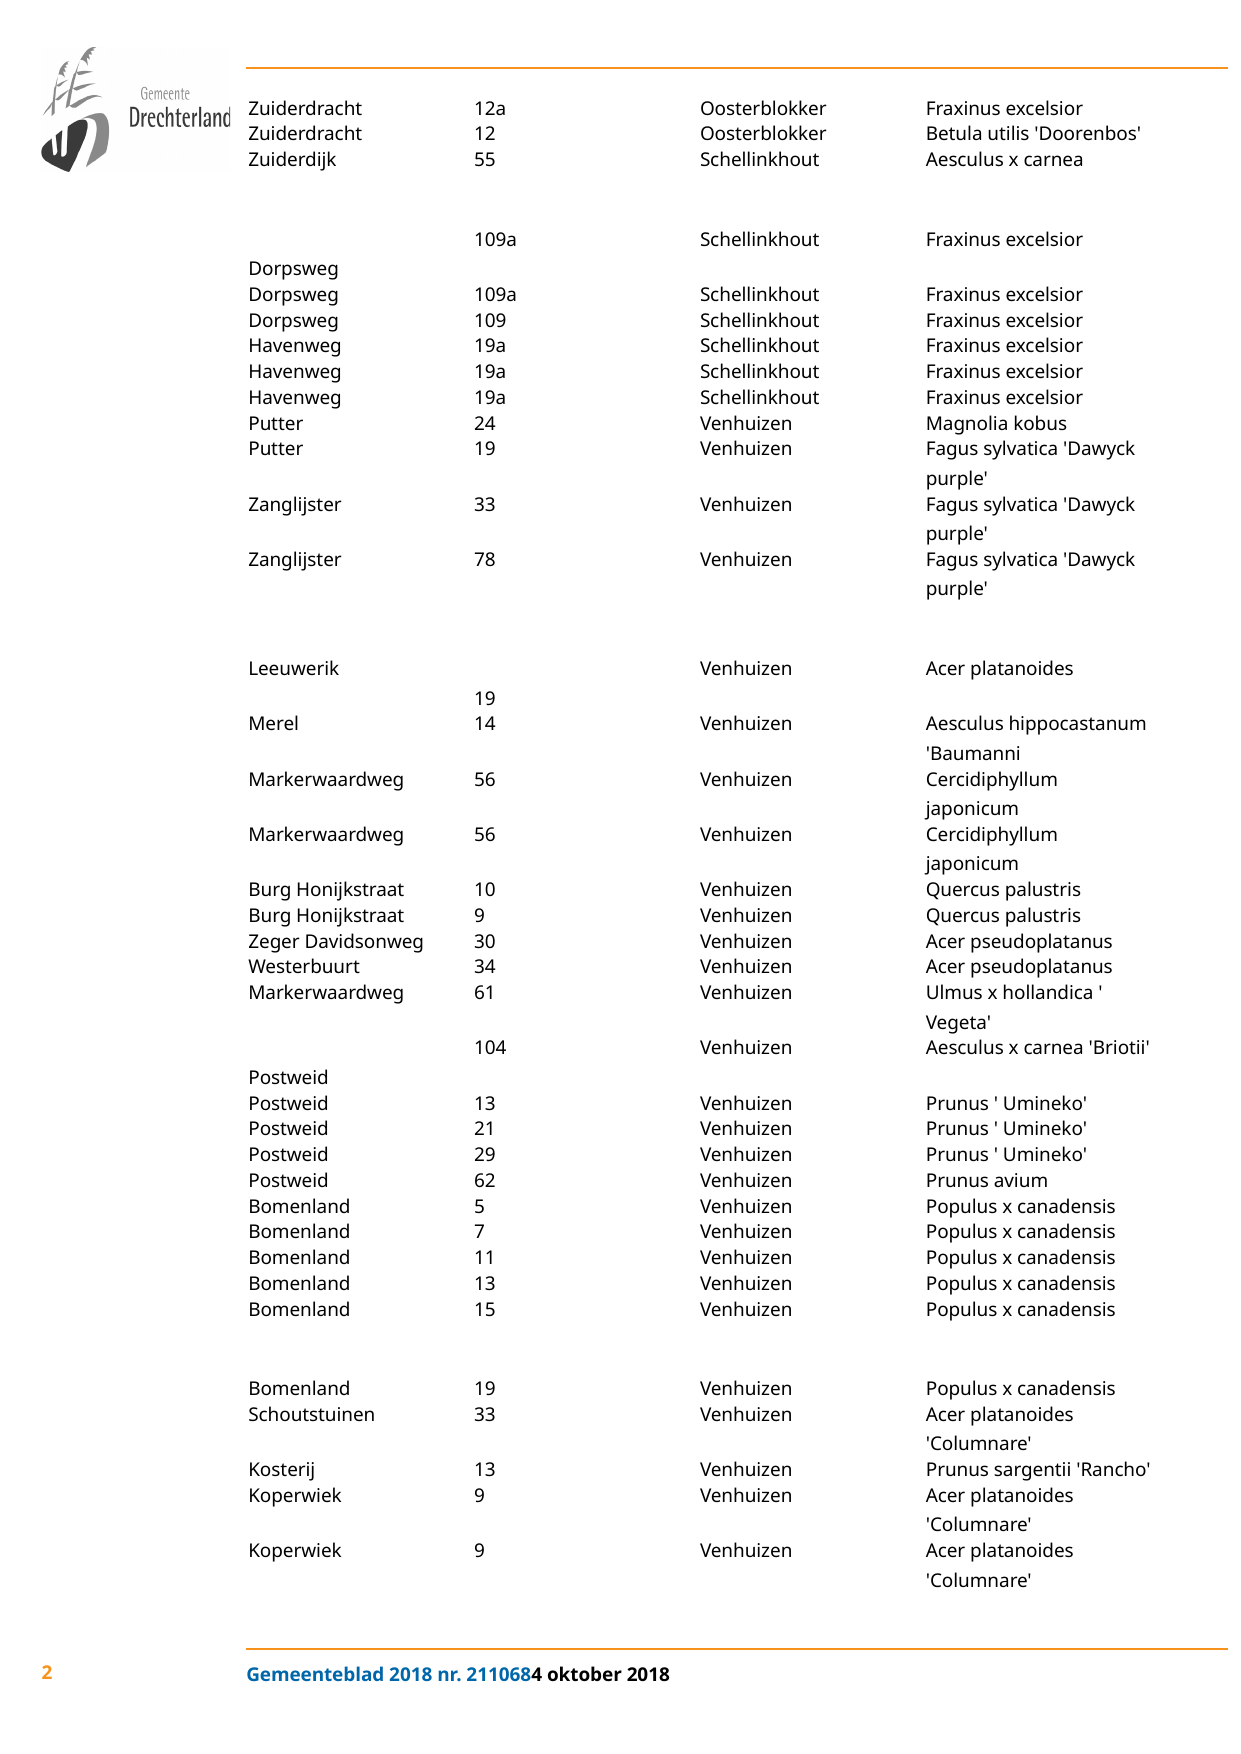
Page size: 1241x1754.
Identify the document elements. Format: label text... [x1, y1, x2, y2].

table_cell Westerbuurt [248, 954, 474, 979]
table_cell Fraxinus excelsior [926, 358, 1152, 384]
table_cell Venhuizen [700, 1167, 926, 1193]
table_cell 10 [474, 876, 700, 902]
table_cell Venhuizen [700, 1035, 926, 1090]
table_cell 109a [474, 281, 700, 307]
table_cell Venhuizen [700, 902, 926, 928]
table_cell Ulmus x hollandica ' Vegeta' [926, 979, 1152, 1034]
table_cell Schellinkhout [700, 358, 926, 384]
table_cell 9 [474, 1482, 700, 1537]
table_cell Postweid [248, 1116, 474, 1141]
table_cell Havenweg [248, 333, 474, 358]
table_cell Zeger Davidsonweg [248, 928, 474, 953]
table_cell Burg Honijkstraat [248, 902, 474, 928]
table_cell Schellinkhout [700, 146, 926, 172]
table_cell 56 [474, 766, 700, 821]
table_cell Venhuizen [700, 1482, 926, 1537]
table_header Venhuizen [700, 655, 926, 710]
table_cell 30 [474, 928, 700, 953]
table_cell 19a [474, 333, 700, 358]
table_cell Zuiderdracht [248, 95, 474, 121]
table_cell Populus x canadensis [926, 1270, 1152, 1296]
table_cell Populus x canadensis [926, 1193, 1152, 1218]
table_cell 15 [474, 1296, 700, 1321]
table_cell Populus x canadensis [926, 1219, 1152, 1244]
table_cell 29 [474, 1141, 700, 1167]
table_cell 104 [474, 1035, 700, 1090]
table_cell Prunus sargentii 'Rancho' [926, 1456, 1152, 1482]
table_cell Koperwiek [248, 1482, 474, 1537]
table_cell Aesculus x carnea 'Briotii' [926, 1035, 1152, 1090]
table_cell Schellinkhout [700, 384, 926, 410]
table_cell Postweid [248, 1035, 474, 1090]
table_cell Prunus ' Umineko' [926, 1090, 1152, 1116]
table_cell Fraxinus excelsior [926, 281, 1152, 307]
table_header Leeuwerik [248, 655, 474, 710]
table_cell 13 [474, 1090, 700, 1116]
table_cell Schellinkhout [700, 333, 926, 358]
table_cell Acer platanoides 'Columnare' [926, 1401, 1152, 1456]
table_cell Zanglijster [248, 491, 474, 546]
table_cell Venhuizen [700, 1270, 926, 1296]
table_cell Kosterij [248, 1456, 474, 1482]
table_cell Fraxinus excelsior [926, 333, 1152, 358]
table_cell 62 [474, 1167, 700, 1193]
table_cell 9 [474, 1537, 700, 1593]
table_cell 33 [474, 491, 700, 546]
table_cell Postweid [248, 1090, 474, 1116]
table_header Populus x canadensis [926, 1375, 1152, 1401]
table_cell Koperwiek [248, 1537, 474, 1593]
table_cell Venhuizen [700, 1090, 926, 1116]
table_cell Cercidiphyllum japonicum [926, 821, 1152, 876]
table_cell Bomenland [248, 1296, 474, 1321]
table_cell 21 [474, 1116, 700, 1141]
table_header 109a [474, 226, 700, 281]
table_header Venhuizen [700, 1375, 926, 1401]
table_cell Postweid [248, 1141, 474, 1167]
table_cell Populus x canadensis [926, 1296, 1152, 1321]
table_cell Markerwaardweg [248, 766, 474, 821]
table_cell Postweid [248, 1167, 474, 1193]
table_cell Merel [248, 710, 474, 766]
table_cell Venhuizen [700, 821, 926, 876]
table_cell Venhuizen [700, 1141, 926, 1167]
table_cell Bomenland [248, 1193, 474, 1218]
table_cell Fraxinus excelsior [926, 307, 1152, 332]
table_header Dorpsweg [248, 226, 474, 281]
table_cell 13 [474, 1270, 700, 1296]
table_cell Fraxinus excelsior [926, 95, 1152, 121]
table_cell Aesculus x carnea [926, 146, 1152, 172]
table_cell Venhuizen [700, 1219, 926, 1244]
table_cell Fagus sylvatica 'Dawyck purple' [926, 546, 1152, 601]
table_cell 12a [474, 95, 700, 121]
table_cell Venhuizen [700, 1193, 926, 1218]
table_cell Schellinkhout [700, 307, 926, 332]
table_header 19 [474, 655, 700, 710]
table_cell Venhuizen [700, 876, 926, 902]
table_cell Zuiderdijk [248, 146, 474, 172]
table_cell Schoutstuinen [248, 1401, 474, 1456]
table_cell 19 [474, 435, 700, 491]
table_cell 33 [474, 1401, 700, 1456]
table_cell Quercus palustris [926, 902, 1152, 928]
table_cell 12 [474, 121, 700, 146]
table_cell Bomenland [248, 1244, 474, 1270]
table_cell Magnolia kobus [926, 410, 1152, 435]
table_cell Venhuizen [700, 1401, 926, 1456]
table_cell Venhuizen [700, 435, 926, 491]
table_cell Quercus palustris [926, 876, 1152, 902]
table_cell Venhuizen [700, 1537, 926, 1593]
table_cell Venhuizen [700, 954, 926, 979]
table_cell 19a [474, 358, 700, 384]
table_cell Venhuizen [700, 928, 926, 953]
table_cell Populus x canadensis [926, 1244, 1152, 1270]
table_cell Markerwaardweg [248, 979, 474, 1034]
table_cell Prunus ' Umineko' [926, 1116, 1152, 1141]
table_cell Venhuizen [700, 1296, 926, 1321]
table_cell Dorpsweg [248, 281, 474, 307]
table_cell Putter [248, 435, 474, 491]
table_cell Venhuizen [700, 410, 926, 435]
table_cell 13 [474, 1456, 700, 1482]
table_cell 14 [474, 710, 700, 766]
table_cell 19a [474, 384, 700, 410]
table_cell 11 [474, 1244, 700, 1270]
table_cell Oosterblokker [700, 95, 926, 121]
table_cell Cercidiphyllum japonicum [926, 766, 1152, 821]
table_cell 78 [474, 546, 700, 601]
table_cell Venhuizen [700, 979, 926, 1034]
table_cell Putter [248, 410, 474, 435]
table_cell Fagus sylvatica 'Dawyck purple' [926, 491, 1152, 546]
table_header Bomenland [248, 1375, 474, 1401]
table_cell 56 [474, 821, 700, 876]
table_cell Bomenland [248, 1219, 474, 1244]
table_header Schellinkhout [700, 226, 926, 281]
table_cell 7 [474, 1219, 700, 1244]
table_cell Prunus ' Umineko' [926, 1141, 1152, 1167]
table_cell 9 [474, 902, 700, 928]
picture [41, 47, 231, 172]
table_cell Venhuizen [700, 710, 926, 766]
table_cell Venhuizen [700, 766, 926, 821]
table_cell Zuiderdracht [248, 121, 474, 146]
table_cell 61 [474, 979, 700, 1034]
table_cell Acer platanoides 'Columnare' [926, 1482, 1152, 1537]
table_header Fraxinus excelsior [926, 226, 1152, 281]
table_cell Havenweg [248, 358, 474, 384]
table_header 19 [474, 1375, 700, 1401]
table_cell Zanglijster [248, 546, 474, 601]
table_cell Fagus sylvatica 'Dawyck purple' [926, 435, 1152, 491]
table_cell Schellinkhout [700, 281, 926, 307]
table_cell Prunus avium [926, 1167, 1152, 1193]
table_cell Acer platanoides 'Columnare' [926, 1537, 1152, 1593]
table_cell Fraxinus excelsior [926, 384, 1152, 410]
table_cell 5 [474, 1193, 700, 1218]
table_cell 55 [474, 146, 700, 172]
table_cell Venhuizen [700, 491, 926, 546]
table_cell Burg Honijkstraat [248, 876, 474, 902]
table_cell 109 [474, 307, 700, 332]
table_cell Acer pseudoplatanus [926, 954, 1152, 979]
table_cell Bomenland [248, 1270, 474, 1296]
table_cell 24 [474, 410, 700, 435]
table_cell Venhuizen [700, 1456, 926, 1482]
table_cell Acer pseudoplatanus [926, 928, 1152, 953]
table_cell Havenweg [248, 384, 474, 410]
table_cell Aesculus hippocastanum 'Baumanni [926, 710, 1152, 766]
table_cell Venhuizen [700, 546, 926, 601]
table_cell Betula utilis 'Doorenbos' [926, 121, 1152, 146]
table_cell Markerwaardweg [248, 821, 474, 876]
table_header Acer platanoides [926, 655, 1152, 710]
table_cell Venhuizen [700, 1244, 926, 1270]
table_cell 34 [474, 954, 700, 979]
table_cell Oosterblokker [700, 121, 926, 146]
table_cell Venhuizen [700, 1116, 926, 1141]
table_cell Dorpsweg [248, 307, 474, 332]
